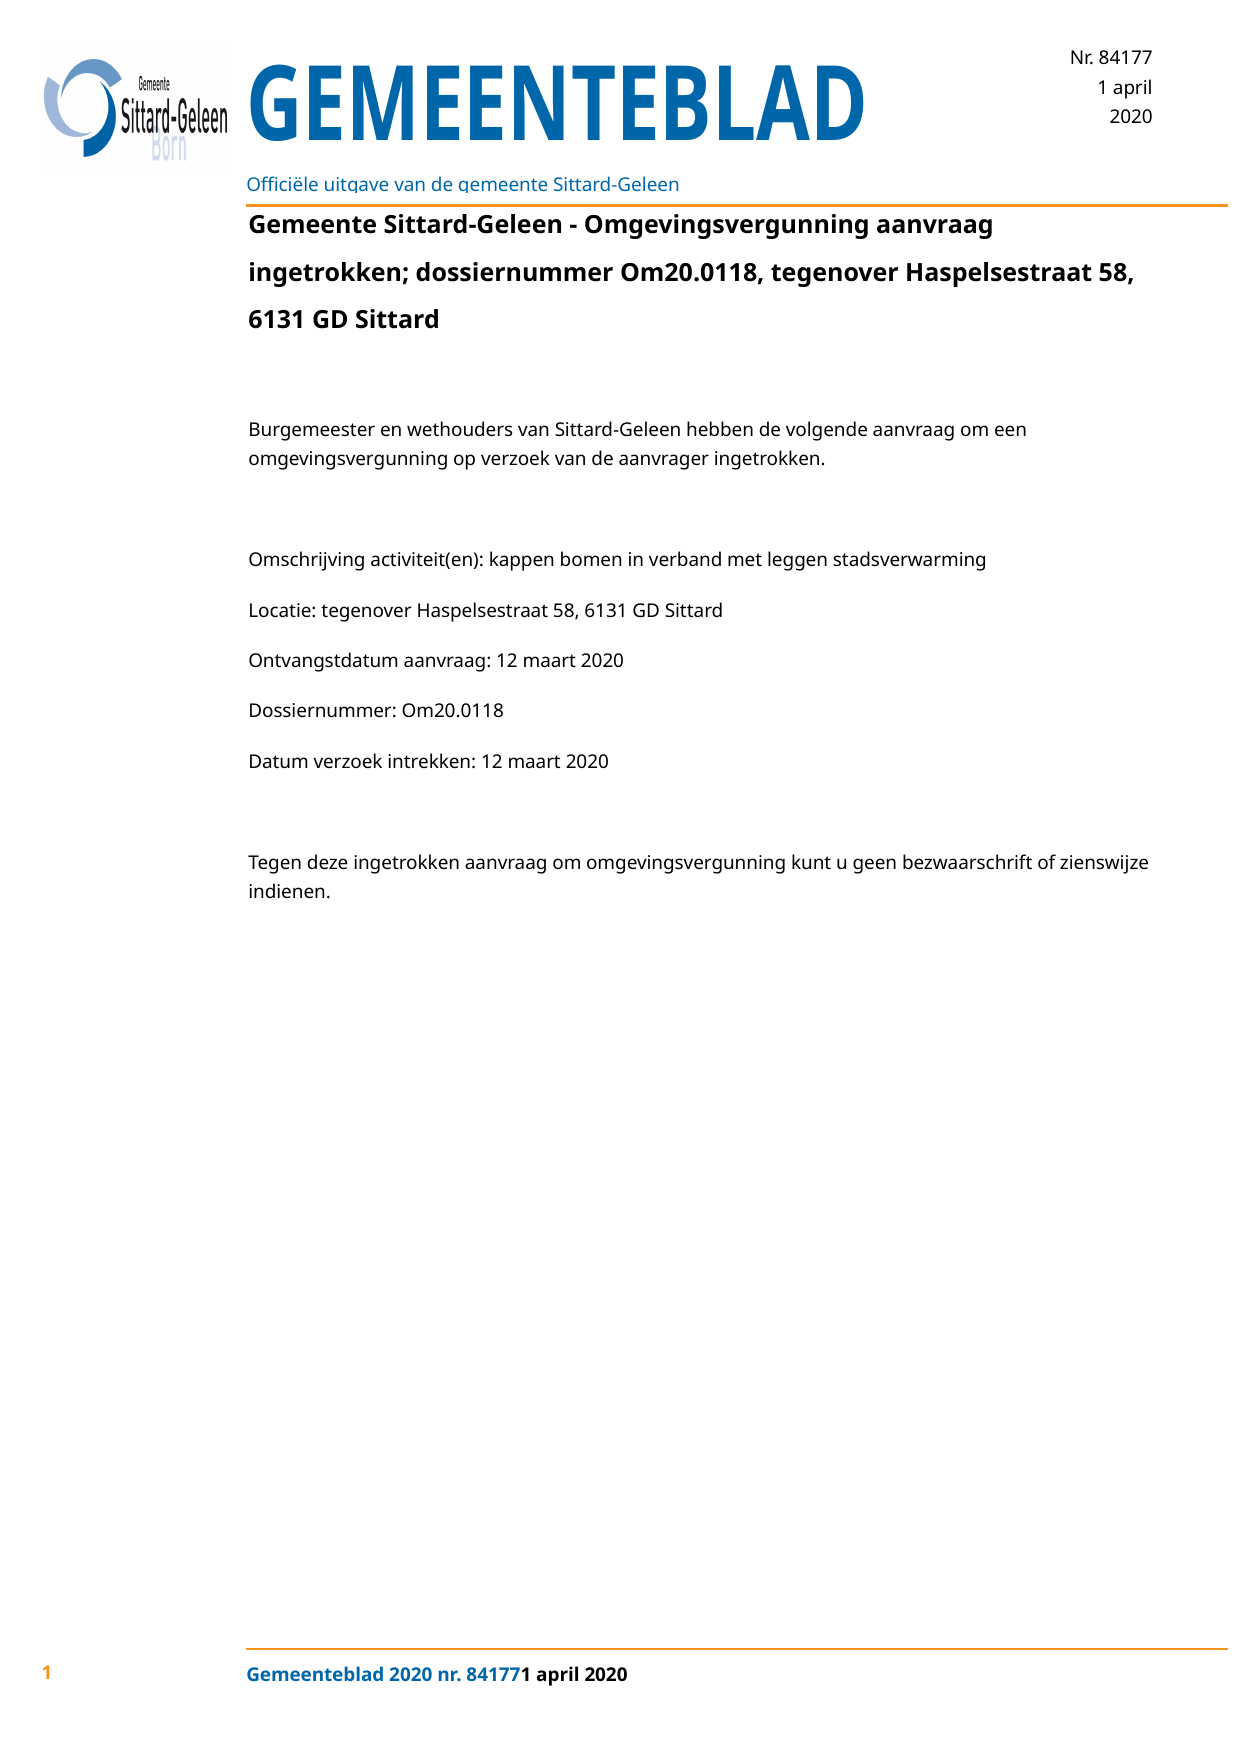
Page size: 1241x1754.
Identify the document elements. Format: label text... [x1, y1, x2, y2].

text Dossiernummer: Om20.0118 [248, 698, 1152, 723]
text Tegen deze ingetrokken aanvraag om omgevingsvergunning kunt u geen bezwaarschrift of zienswijze indienen. [248, 849, 1152, 904]
text Burgemeester en wethouders van Sittard-Geleen hebben de volgende aanvraag om een omgevingsvergunning op verzoek van de aanvrager ingetrokken. [248, 416, 1152, 471]
text Omschrijving activiteit(en): kappen bomen in verband met leggen stadsverwarming [248, 546, 1152, 572]
text Gemeente Sittard-Geleen - Omgevingsvergunning aanvraag ingetrokken; dossiernummer Om20.0118, tegenover Haspelsestraat 58, 6131 GD Sittard [248, 207, 1152, 336]
text Locatie: tegenover Haspelsestraat 58, 6131 GD Sittard [248, 597, 1152, 622]
picture [41, 47, 231, 172]
text Datum verzoek intrekken: 12 maart 2020 [248, 748, 1152, 774]
text Ontvangstdatum aanvraag: 12 maart 2020 [248, 647, 1152, 673]
